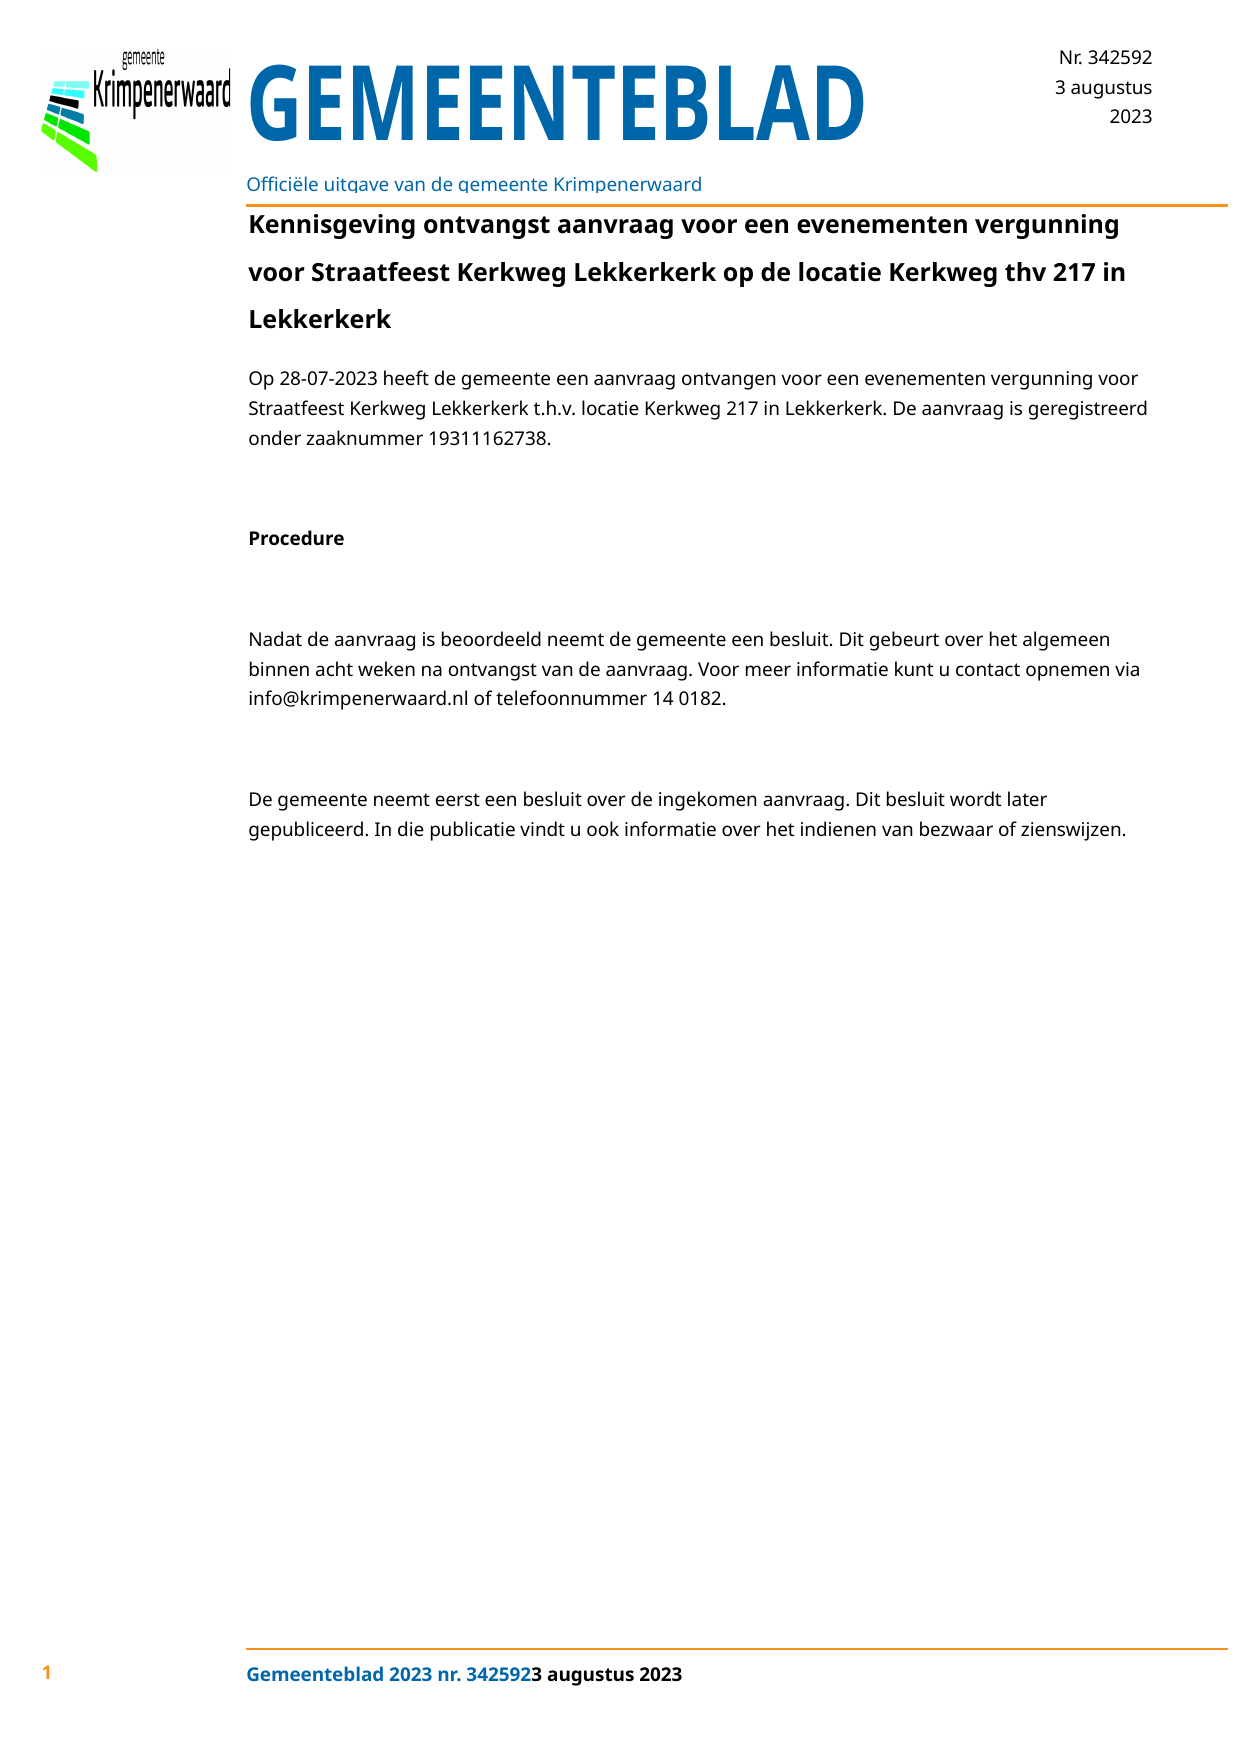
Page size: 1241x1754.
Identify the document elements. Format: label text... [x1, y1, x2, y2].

text Op 28-07-2023 heeft de gemeente een aanvraag ontvangen voor een evenementen vergunning voor Straatfeest Kerkweg Lekkerkerk t.h.v. locatie Kerkweg 217 in Lekkerkerk. De aanvraag is geregistreerd onder zaaknummer 19311162738. [248, 366, 1152, 450]
text Nadat de aanvraag is beoordeeld neemt de gemeente een besluit. Dit gebeurt over het algemeen binnen acht weken na ontvangst van de aanvraag. Voor meer informatie kunt u contact opnemen via info@krimpenerwaard.nl of telefoonnummer 14 0182. [248, 626, 1152, 711]
picture [41, 47, 231, 172]
text Procedure [248, 526, 1152, 551]
text Kennisgeving ontvangst aanvraag voor een evenementen vergunning voor Straatfeest Kerkweg Lekkerkerk op de locatie Kerkweg thv 217 in Lekkerkerk [248, 207, 1152, 336]
text De gemeente neemt eerst een besluit over de ingekomen aanvraag. Dit besluit wordt later gepubliceerd. In die publicatie vindt u ook informatie over het indienen van bezwaar of zienswijzen. [248, 786, 1152, 842]
